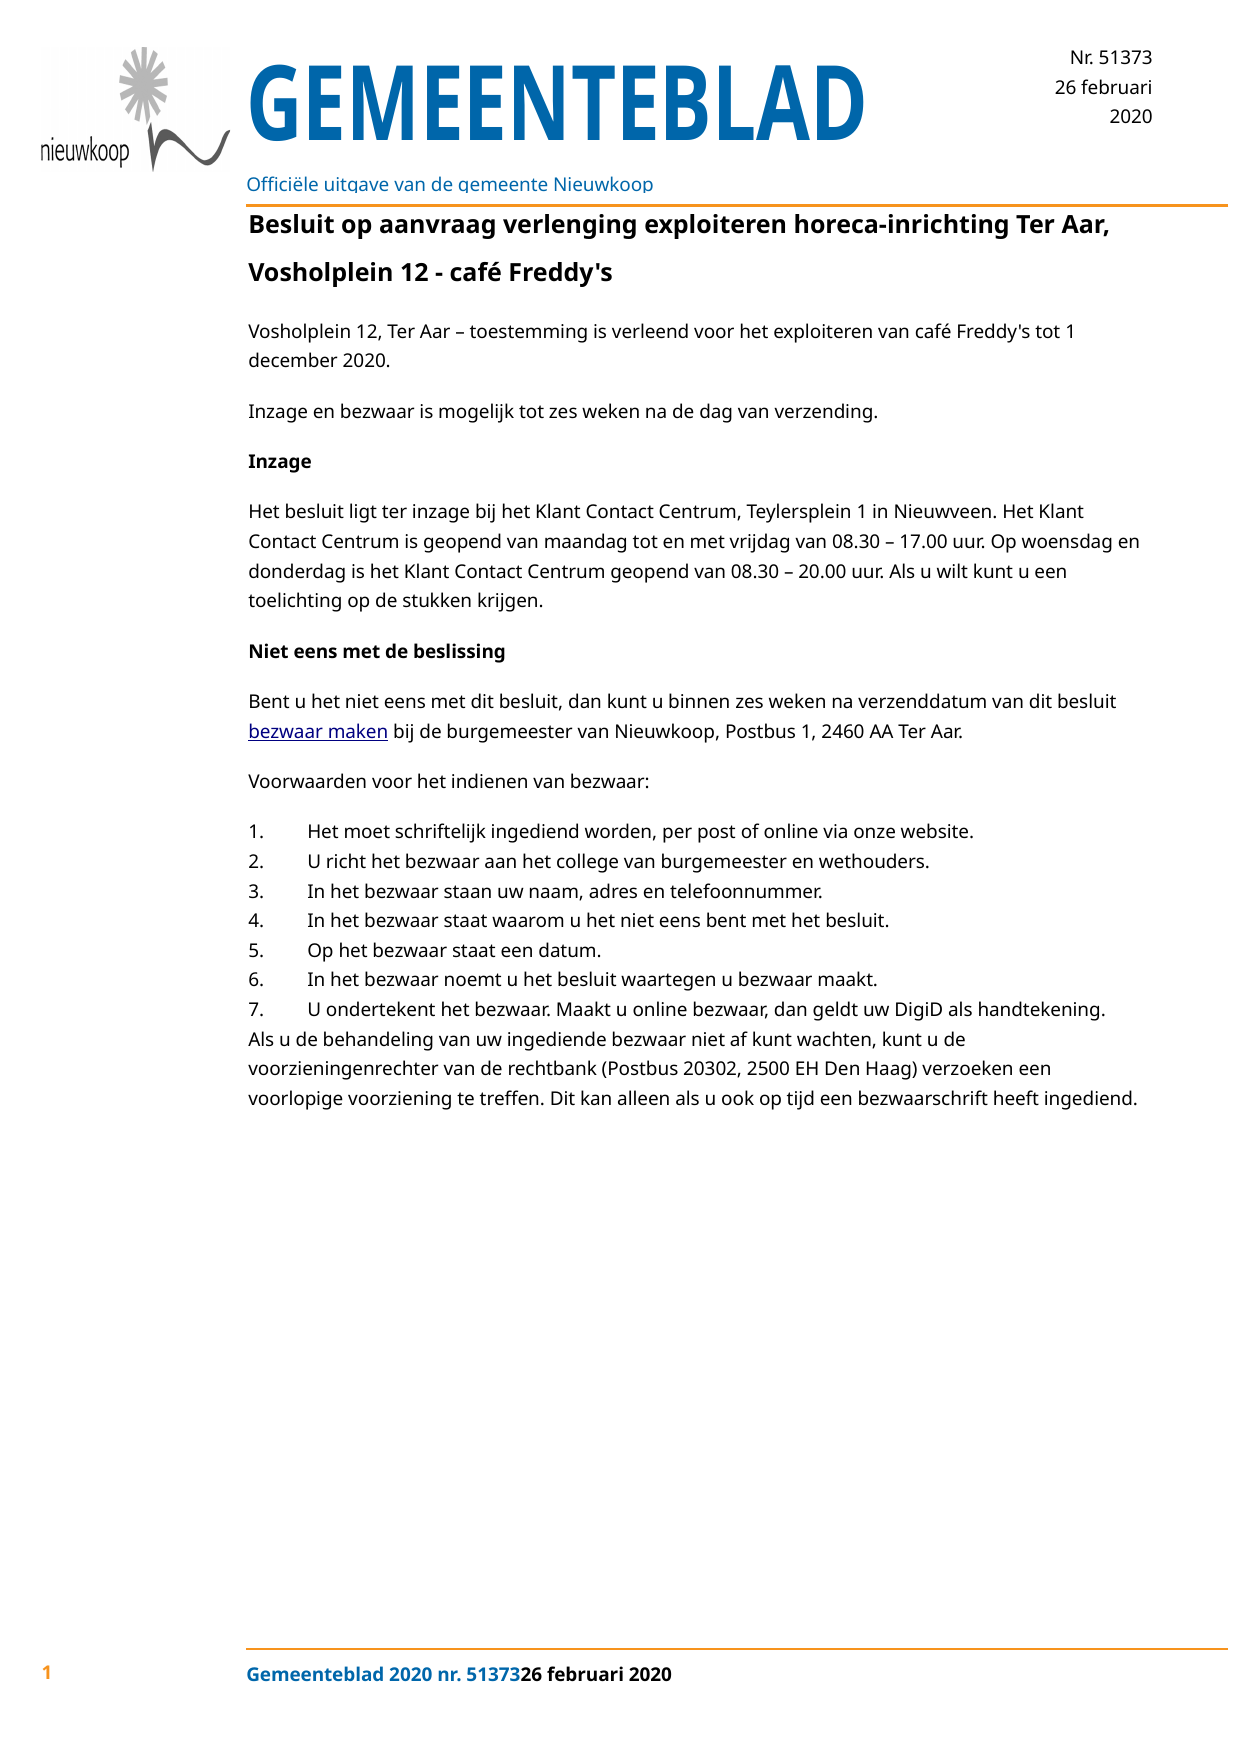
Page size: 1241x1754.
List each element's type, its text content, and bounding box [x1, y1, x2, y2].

list Op het bezwaar staat een datum. [248, 937, 1152, 963]
list In het bezwaar staat waarom u het niet eens bent met het besluit. [248, 907, 1152, 933]
text Niet eens met de beslissing [248, 638, 1152, 664]
text Besluit op aanvraag verlenging exploiteren horeca-inrichting Ter Aar, Vosholplein 12 - café Freddy's [248, 207, 1152, 288]
list In het bezwaar staan uw naam, adres en telefoonnummer. [248, 878, 1152, 904]
text Het besluit ligt ter inzage bij het Klant Contact Centrum, Teylersplein 1 in Nieuwveen. Het Klant Contact Centrum is geopend van maandag tot en met vrijdag van 08.30 – 17.00 uur. Op woensdag en donderdag is het Klant Contact Centrum geopend van 08.30 – 20.00 uur. Als u wilt kunt u een toelichting op de stukken krijgen. [248, 499, 1152, 613]
list Het moet schriftelijk ingediend worden, per post of online via onze website. [248, 819, 1152, 844]
picture [41, 47, 231, 172]
text Vosholplein 12, Ter Aar – toestemming is verleend voor het exploiteren van café Freddy's tot 1 december 2020. [248, 318, 1152, 373]
text Bent u het niet eens met dit besluit, dan kunt u binnen zes weken na verzenddatum van dit besluit bezwaar maken bij de burgemeester van Nieuwkoop, Postbus 1, 2460 AA Ter Aar. [248, 688, 1152, 744]
list In het bezwaar noemt u het besluit waartegen u bezwaar maakt. [248, 967, 1152, 992]
text Als u de behandeling van uw ingediende bezwaar niet af kunt wachten, kunt u de voorzieningenrechter van de rechtbank (Postbus 20302, 2500 EH Den Haag) verzoeken een voorlopige voorziening te treffen. Dit kan alleen als u ook op tijd een bezwaarschrift heeft ingediend. [248, 1026, 1152, 1111]
list U richt het bezwaar aan het college van burgemeester en wethouders. [248, 848, 1152, 874]
text Voorwaarden voor het indienen van bezwaar: [248, 768, 1152, 794]
list U ondertekent het bezwaar. Maakt u online bezwaar, dan geldt uw DigiD als handtekening. [248, 996, 1152, 1022]
text Inzage [248, 448, 1152, 474]
text Inzage en bezwaar is mogelijk tot zes weken na de dag van verzending. [248, 398, 1152, 424]
